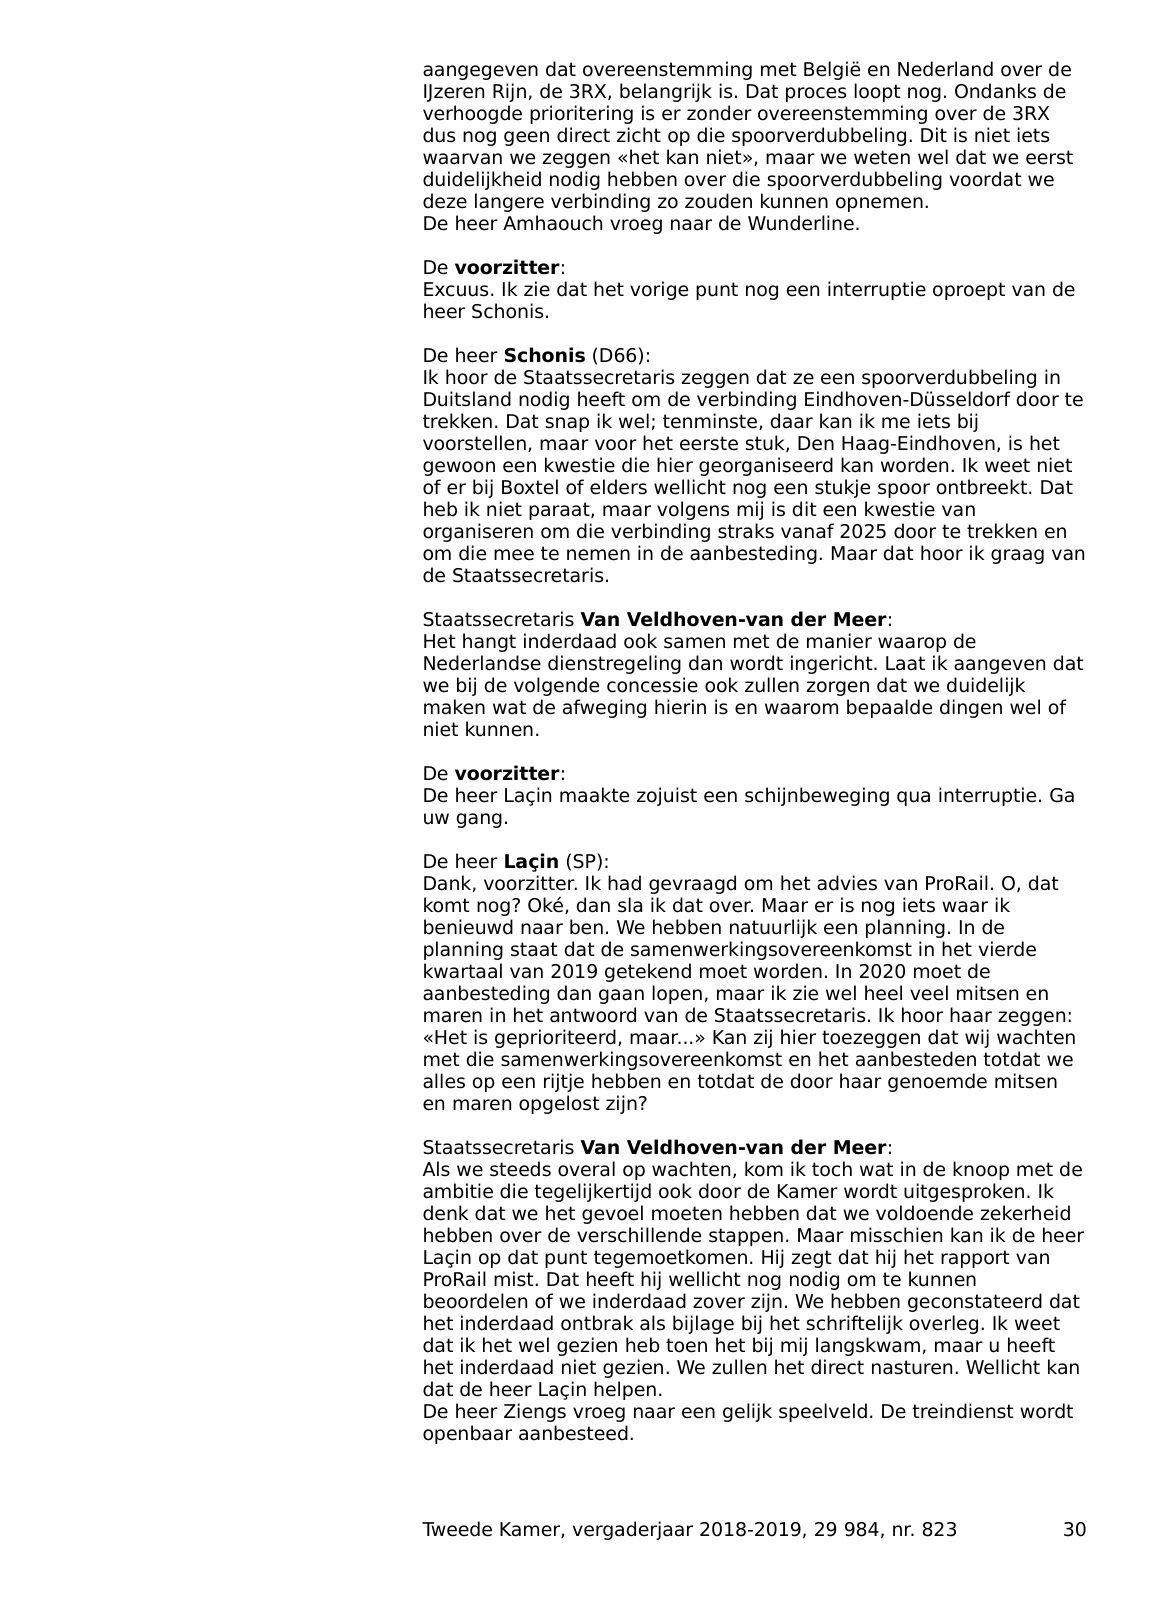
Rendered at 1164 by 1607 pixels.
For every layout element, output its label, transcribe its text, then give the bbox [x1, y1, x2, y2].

text De heer Schonis (D66): [422, 345, 1087, 367]
text aangegeven dat overeenstemming met België en Nederland over de IJzeren Rijn, de 3RX, belangrijk is. Dat proces loopt nog. Ondanks de verhoogde prioritering is er zonder overeenstemming over de 3RX dus nog geen direct zicht op die spoorverdubbeling. Dit is niet iets waarvan we zeggen «het kan niet», maar we weten wel dat we eerst duidelijkheid nodig hebben over die spoorverdubbeling voordat we deze langere verbinding zo zouden kunnen opnemen. [422, 59, 1087, 213]
text Het hangt inderdaad ook samen met de manier waarop de Nederlandse dienstregeling dan wordt ingericht. Laat ik aangeven dat we bij de volgende concessie ook zullen zorgen dat we duidelijk maken wat de afweging hierin is en waarom bepaalde dingen wel of niet kunnen. [422, 631, 1087, 741]
text Staatssecretaris Van Veldhoven-van der Meer: [422, 1137, 1087, 1159]
text De heer Laçin maakte zojuist een schijnbeweging qua interruptie. Ga uw gang. [422, 785, 1087, 829]
text Staatssecretaris Van Veldhoven-van der Meer: [422, 609, 1087, 631]
text De heer Ziengs vroeg naar een gelijk speelveld. De treindienst wordt openbaar aanbesteed. [422, 1401, 1087, 1445]
text De heer Amhaouch vroeg naar de Wunderline. [422, 213, 1087, 235]
text De voorzitter: [422, 257, 1087, 279]
text De heer Laçin (SP): [422, 851, 1087, 873]
text De voorzitter: [422, 763, 1087, 785]
text Ik hoor de Staatssecretaris zeggen dat ze een spoorverdubbeling in Duitsland nodig heeft om de verbinding Eindhoven-Düsseldorf door te trekken. Dat snap ik wel; tenminste, daar kan ik me iets bij voorstellen, maar voor het eerste stuk, Den Haag-Eindhoven, is het gewoon een kwestie die hier georganiseerd kan worden. Ik weet niet of er bij Boxtel of elders wellicht nog een stukje spoor ontbreekt. Dat heb ik niet paraat, maar volgens mij is dit een kwestie van organiseren om die verbinding straks vanaf 2025 door te trekken en om die mee te nemen in de aanbesteding. Maar dat hoor ik graag van de Staatssecretaris. [422, 367, 1087, 587]
text Als we steeds overal op wachten, kom ik toch wat in de knoop met de ambitie die tegelijkertijd ook door de Kamer wordt uitgesproken. Ik denk dat we het gevoel moeten hebben dat we voldoende zekerheid hebben over de verschillende stappen. Maar misschien kan ik de heer Laçin op dat punt tegemoetkomen. Hij zegt dat hij het rapport van ProRail mist. Dat heeft hij wellicht nog nodig om te kunnen beoordelen of we inderdaad zover zijn. We hebben geconstateerd dat het inderdaad ontbrak als bijlage bij het schriftelijk overleg. Ik weet dat ik het wel gezien heb toen het bij mij langskwam, maar u heeft het inderdaad niet gezien. We zullen het direct nasturen. Wellicht kan dat de heer Laçin helpen. [422, 1159, 1087, 1401]
text Excuus. Ik zie dat het vorige punt nog een interruptie oproept van de heer Schonis. [422, 279, 1087, 323]
text Dank, voorzitter. Ik had gevraagd om het advies van ProRail. O, dat komt nog? Oké, dan sla ik dat over. Maar er is nog iets waar ik benieuwd naar ben. We hebben natuurlijk een planning. In de planning staat dat de samenwerkingsovereenkomst in het vierde kwartaal van 2019 getekend moet worden. In 2020 moet de aanbesteding dan gaan lopen, maar ik zie wel heel veel mitsen en maren in het antwoord van de Staatssecretaris. Ik hoor haar zeggen: «Het is geprioriteerd, maar...» Kan zij hier toezeggen dat wij wachten met die samenwerkingsovereenkomst en het aanbesteden totdat we alles op een rijtje hebben en totdat de door haar genoemde mitsen en maren opgelost zijn? [422, 873, 1087, 1115]
